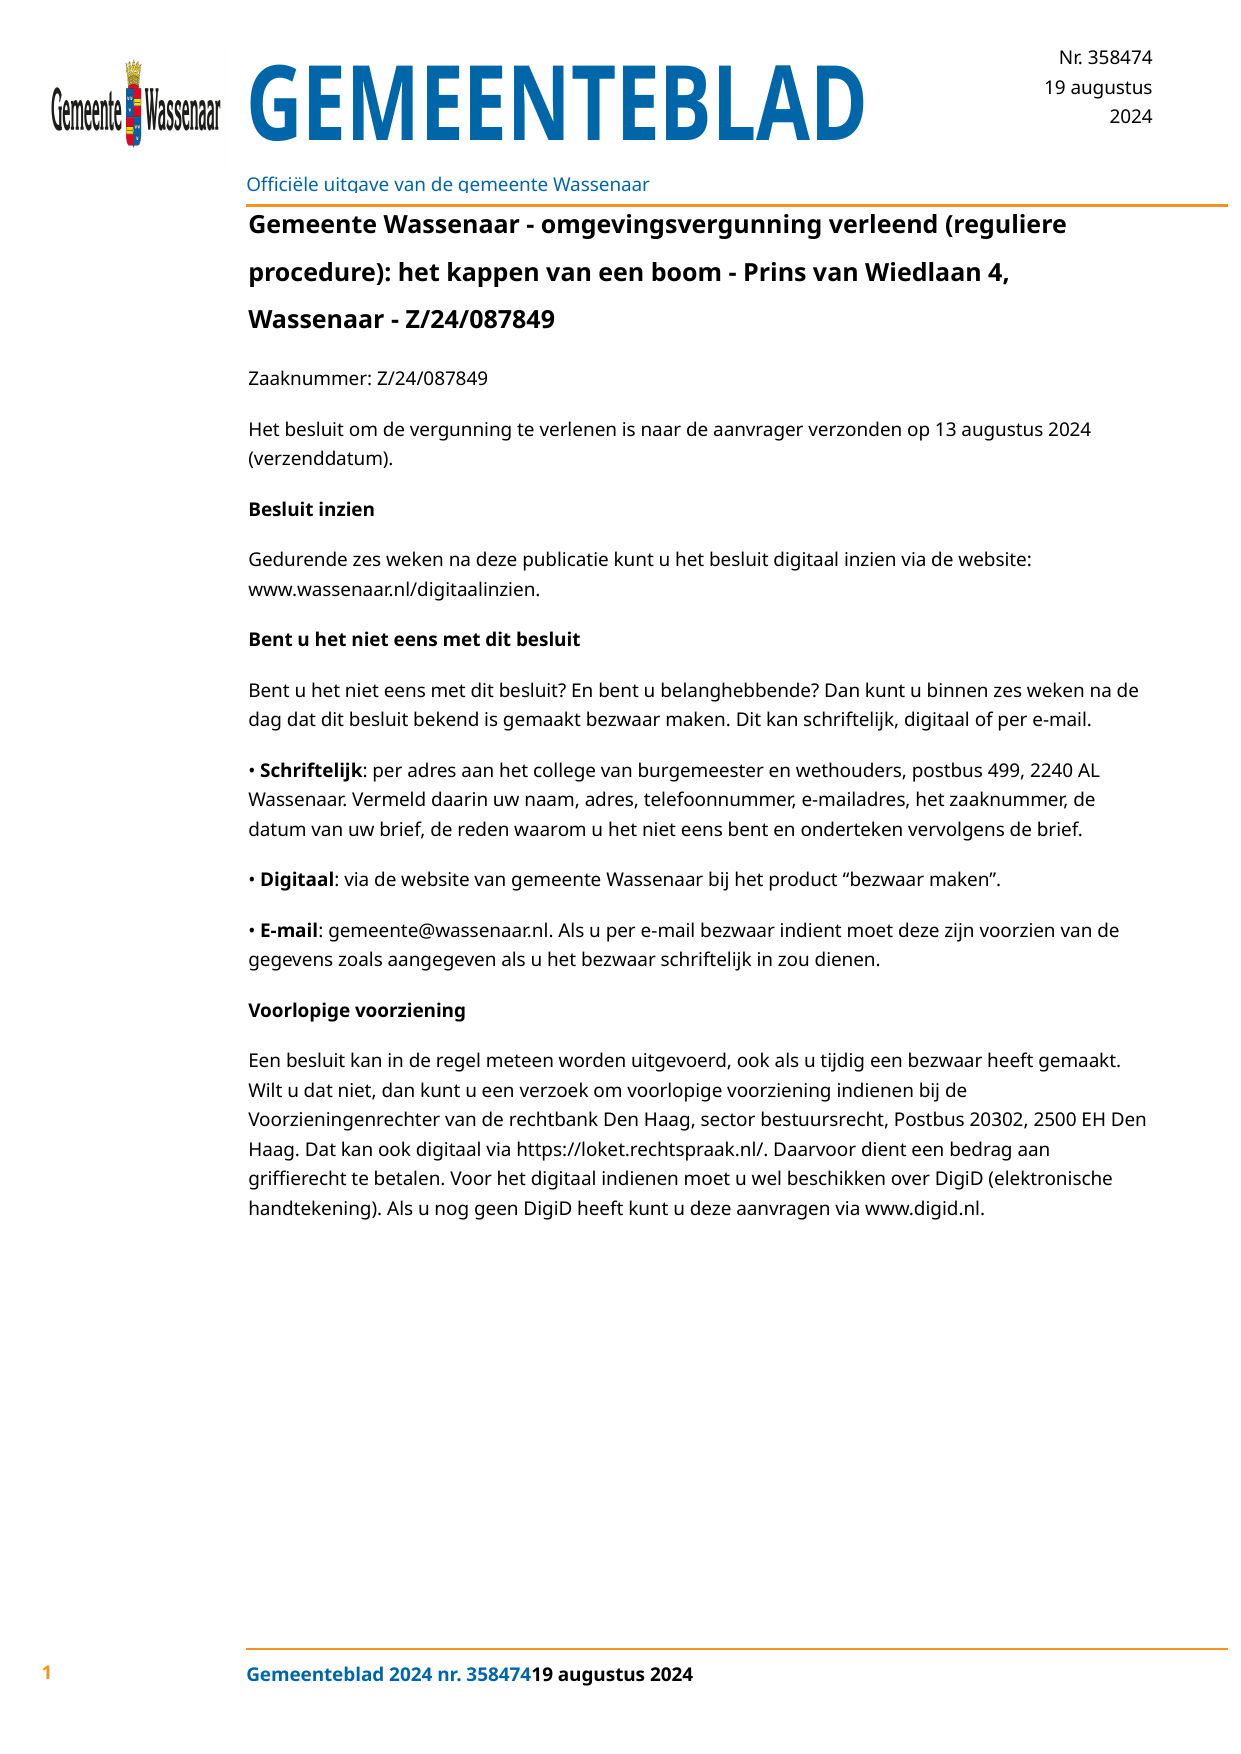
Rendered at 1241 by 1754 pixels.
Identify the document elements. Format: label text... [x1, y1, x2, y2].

text Gedurende zes weken na deze publicatie kunt u het besluit digitaal inzien via de website: www.wassenaar.nl/digitaalinzien. [248, 546, 1152, 602]
text Het besluit om de vergunning te verlenen is naar de aanvrager verzonden op 13 augustus 2024 (verzenddatum). [248, 416, 1152, 471]
text Een besluit kan in de regel meteen worden uitgevoerd, ook als u tijdig een bezwaar heeft gemaakt. Wilt u dat niet, dan kunt u een verzoek om voorlopige voorziening indienen bij de Voorzieningenrechter van de rechtbank Den Haag, sector bestuursrecht, Postbus 20302, 2500 EH Den Haag. Dat kan ook digitaal via https://loket.rechtspraak.nl/. Daarvoor dient een bedrag aan griffierecht te betalen. Voor het digitaal indienen moet u wel beschikken over DigiD (elektronische handtekening). Als u nog geen DigiD heeft kunt u deze aanvragen via www.digid.nl. [248, 1047, 1152, 1221]
text Zaaknummer: Z/24/087849 [248, 366, 1152, 391]
text Gemeente Wassenaar - omgevingsvergunning verleend (reguliere procedure): het kappen van een boom - Prins van Wiedlaan 4, Wassenaar - Z/24/087849 [248, 207, 1152, 336]
text • E-mail: gemeente@wassenaar.nl. Als u per e-mail bezwaar indient moet deze zijn voorzien van de gegevens zoals aangegeven als u het bezwaar schriftelijk in zou dienen. [248, 917, 1152, 972]
picture [41, 47, 231, 172]
text Bent u het niet eens met dit besluit? En bent u belanghebbende? Dan kunt u binnen zes weken na de dag dat dit besluit bekend is gemaakt bezwaar maken. Dit kan schriftelijk, digitaal of per e-mail. [248, 677, 1152, 732]
text • Digitaal: via de website van gemeente Wassenaar bij het product “bezwaar maken”. [248, 866, 1152, 892]
text Besluit inzien [248, 496, 1152, 522]
text • Schriftelijk: per adres aan het college van burgemeester en wethouders, postbus 499, 2240 AL Wassenaar. Vermeld daarin uw naam, adres, telefoonnummer, e-mailadres, het zaaknummer, de datum van uw brief, de reden waarom u het niet eens bent en onderteken vervolgens de brief. [248, 757, 1152, 842]
text Voorlopige voorziening [248, 997, 1152, 1022]
text Bent u het niet eens met dit besluit [248, 626, 1152, 652]
